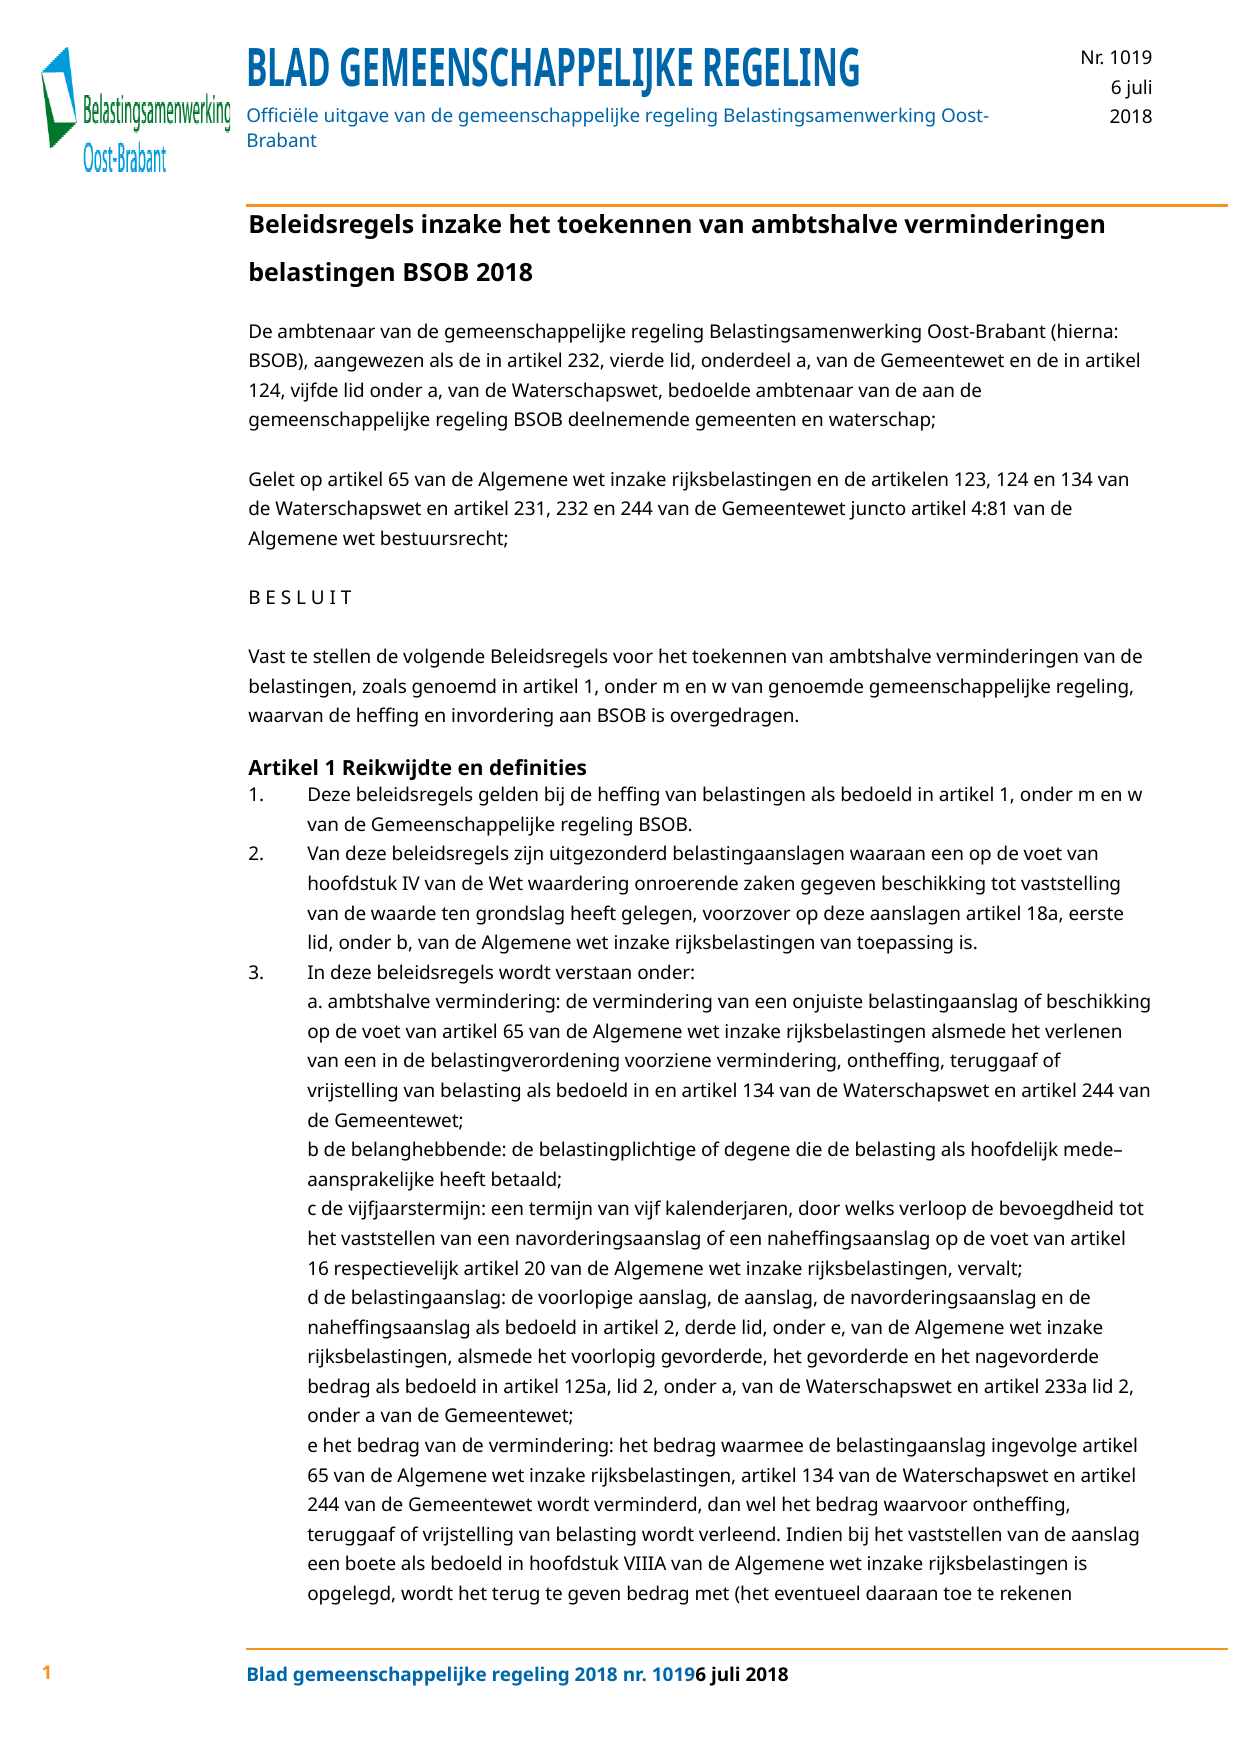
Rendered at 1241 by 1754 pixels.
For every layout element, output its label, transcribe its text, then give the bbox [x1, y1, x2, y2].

list Deze beleidsregels gelden bij de heffing van belastingen als bedoeld in artikel 1, onder m en w van de Gemeenschappelijke regeling BSOB. [248, 781, 1152, 837]
picture [129, 155, 134, 172]
list d de belastingaanslag: de voorlopige aanslag, de aanslag, de navorderingsaanslag en de naheffingsaanslag als bedoeld in artikel 2, derde lid, onder e, van de Algemene wet inzake rijksbelastingen, alsmede het voorlopig gevorderde, het gevorderde en het nagevorderde bedrag als bedoeld in artikel 125a, lid 2, onder a, van de Waterschapswet en artikel 233a lid 2, onder a van de Gemeentewet; [248, 1284, 1152, 1428]
picture [91, 163, 96, 172]
text Beleidsregels inzake het toekennen van ambtshalve verminderingen belastingen BSOB 2018 [248, 207, 1152, 288]
list Van deze beleidsregels zijn uitgezonderd belastingaanslagen waaraan een op de voet van hoofdstuk IV van de Wet waardering onroerende zaken gegeven beschikking tot vaststelling van de waarde ten grondslag heeft gelegen, voorzover op deze aanslagen artikel 18a, eerste lid, onder b, van de Algemene wet inzake rijksbelastingen van toepassing is. [248, 841, 1152, 955]
text De ambtenaar van de gemeenschappelijke regeling Belastingsamenwerking Oost-Brabant (hierna: BSOB), aangewezen als de in artikel 232, vierde lid, onderdeel a, van de Gemeentewet en de in artikel 124, vijfde lid onder a, van de Waterschapswet, bedoelde ambtenaar van de aan de gemeenschappelijke regeling BSOB deelnemende gemeenten en waterschap; [248, 318, 1152, 432]
list In deze beleidsregels wordt verstaan onder: [248, 959, 1152, 984]
list a. ambtshalve vermindering: de vermindering van een onjuiste belastingaanslag of beschikking op de voet van artikel 65 van de Algemene wet inzake rijksbelastingen alsmede het verlenen van een in de belastingverordening voorziene vermindering, ontheffing, teruggaaf of vrijstelling van belasting als bedoeld in en artikel 134 van de Waterschapswet en artikel 244 van de Gemeentewet; [248, 988, 1152, 1132]
text Vast te stellen de volgende Beleidsregels voor het toekennen van ambtshalve verminderingen van de belastingen, zoals genoemd in artikel 1, onder m en w van genoemde gemeenschappelijke regeling, waarvan de heffing en invordering aan BSOB is overgedragen. [248, 643, 1152, 728]
text B E S L U I T [248, 584, 1152, 610]
list b de belanghebbende: de belastingplichtige of degene die de belasting als hoofdelijk mede–aansprakelijke heeft betaald; [248, 1136, 1152, 1192]
text Gelet op artikel 65 van de Algemene wet inzake rijksbelastingen en de artikelen 123, 124 en 134 van de Waterschapswet en artikel 231, 232 en 244 van de Gemeentewet juncto artikel 4:81 van de Algemene wet bestuursrecht; [248, 466, 1152, 551]
list c de vijfjaarstermijn: een termijn van vijf kalenderjaren, door welks verloop de bevoegdheid tot het vaststellen van een navorderingsaanslag of een naheffingsaanslag op de voet van artikel 16 respectievelijk artikel 20 van de Algemene wet inzake rijksbelastingen, vervalt; [248, 1196, 1152, 1280]
picture [86, 146, 91, 169]
picture [41, 47, 231, 172]
picture [100, 161, 105, 172]
list e het bedrag van de vermindering: het bedrag waarmee de belastingaanslag ingevolge artikel 65 van de Algemene wet inzake rijksbelastingen, artikel 134 van de Waterschapswet en artikel 244 van de Gemeentewet wordt verminderd, dan wel het bedrag waarvoor ontheffing, teruggaaf of vrijstelling van belasting wordt verleend. Indien bij het vaststellen van de aanslag een boete als bedoeld in hoofdstuk VIIIA van de Algemene wet inzake rijksbelastingen is opgelegd, wordt het terug te geven bedrag met (het eventueel daaraan toe te rekenen [248, 1432, 1152, 1606]
text Artikel 1 Reikwijdte en definities [248, 753, 1152, 781]
